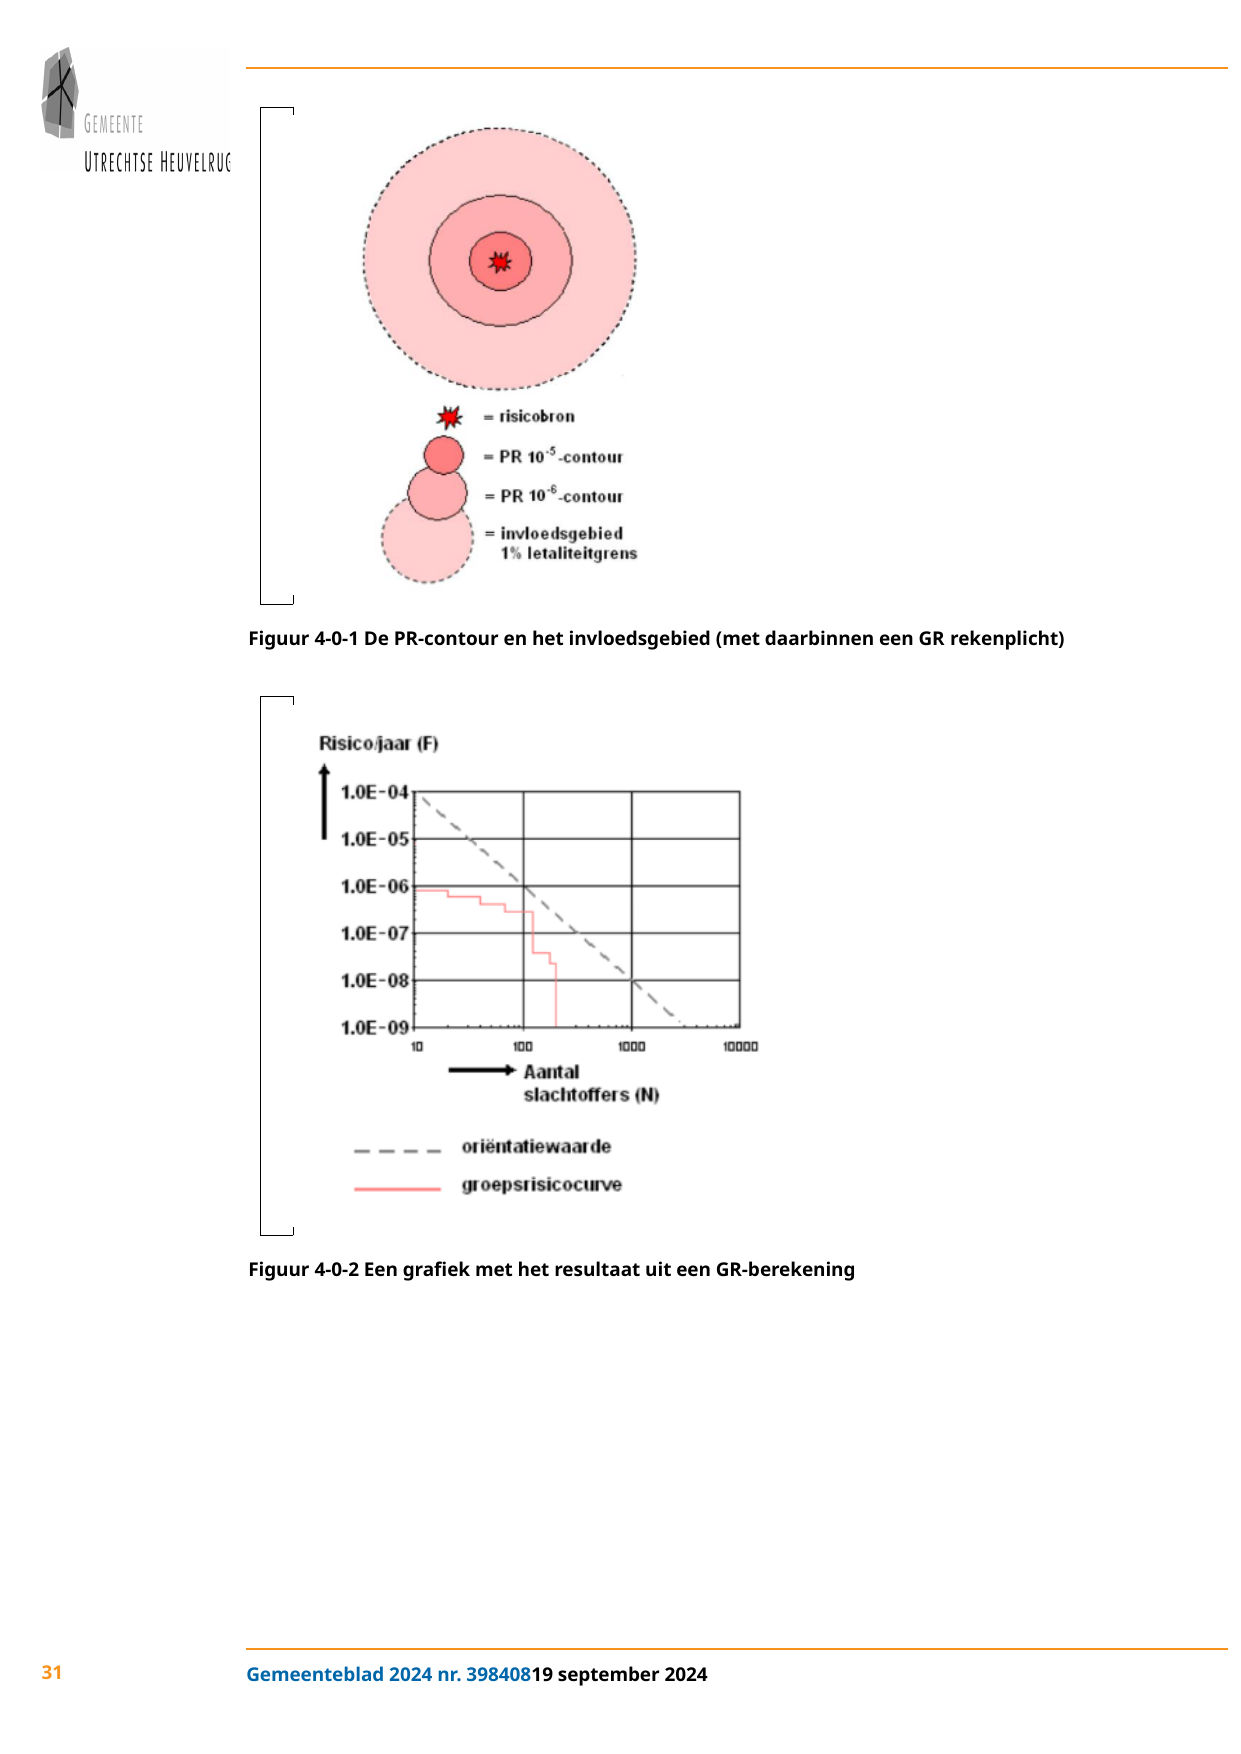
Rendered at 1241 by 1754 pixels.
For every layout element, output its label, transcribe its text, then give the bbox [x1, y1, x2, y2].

picture [268, 705, 801, 1227]
picture [41, 47, 231, 172]
text Figuur 4-0-1 De PR-contour en het invloedsgebied (met daarbinnen een GR­ rekenplicht) [248, 625, 1152, 651]
text Figuur 4-0-2 Een grafiek met het resultaat uit een GR-berekening [248, 1257, 1152, 1282]
picture [268, 115, 683, 595]
